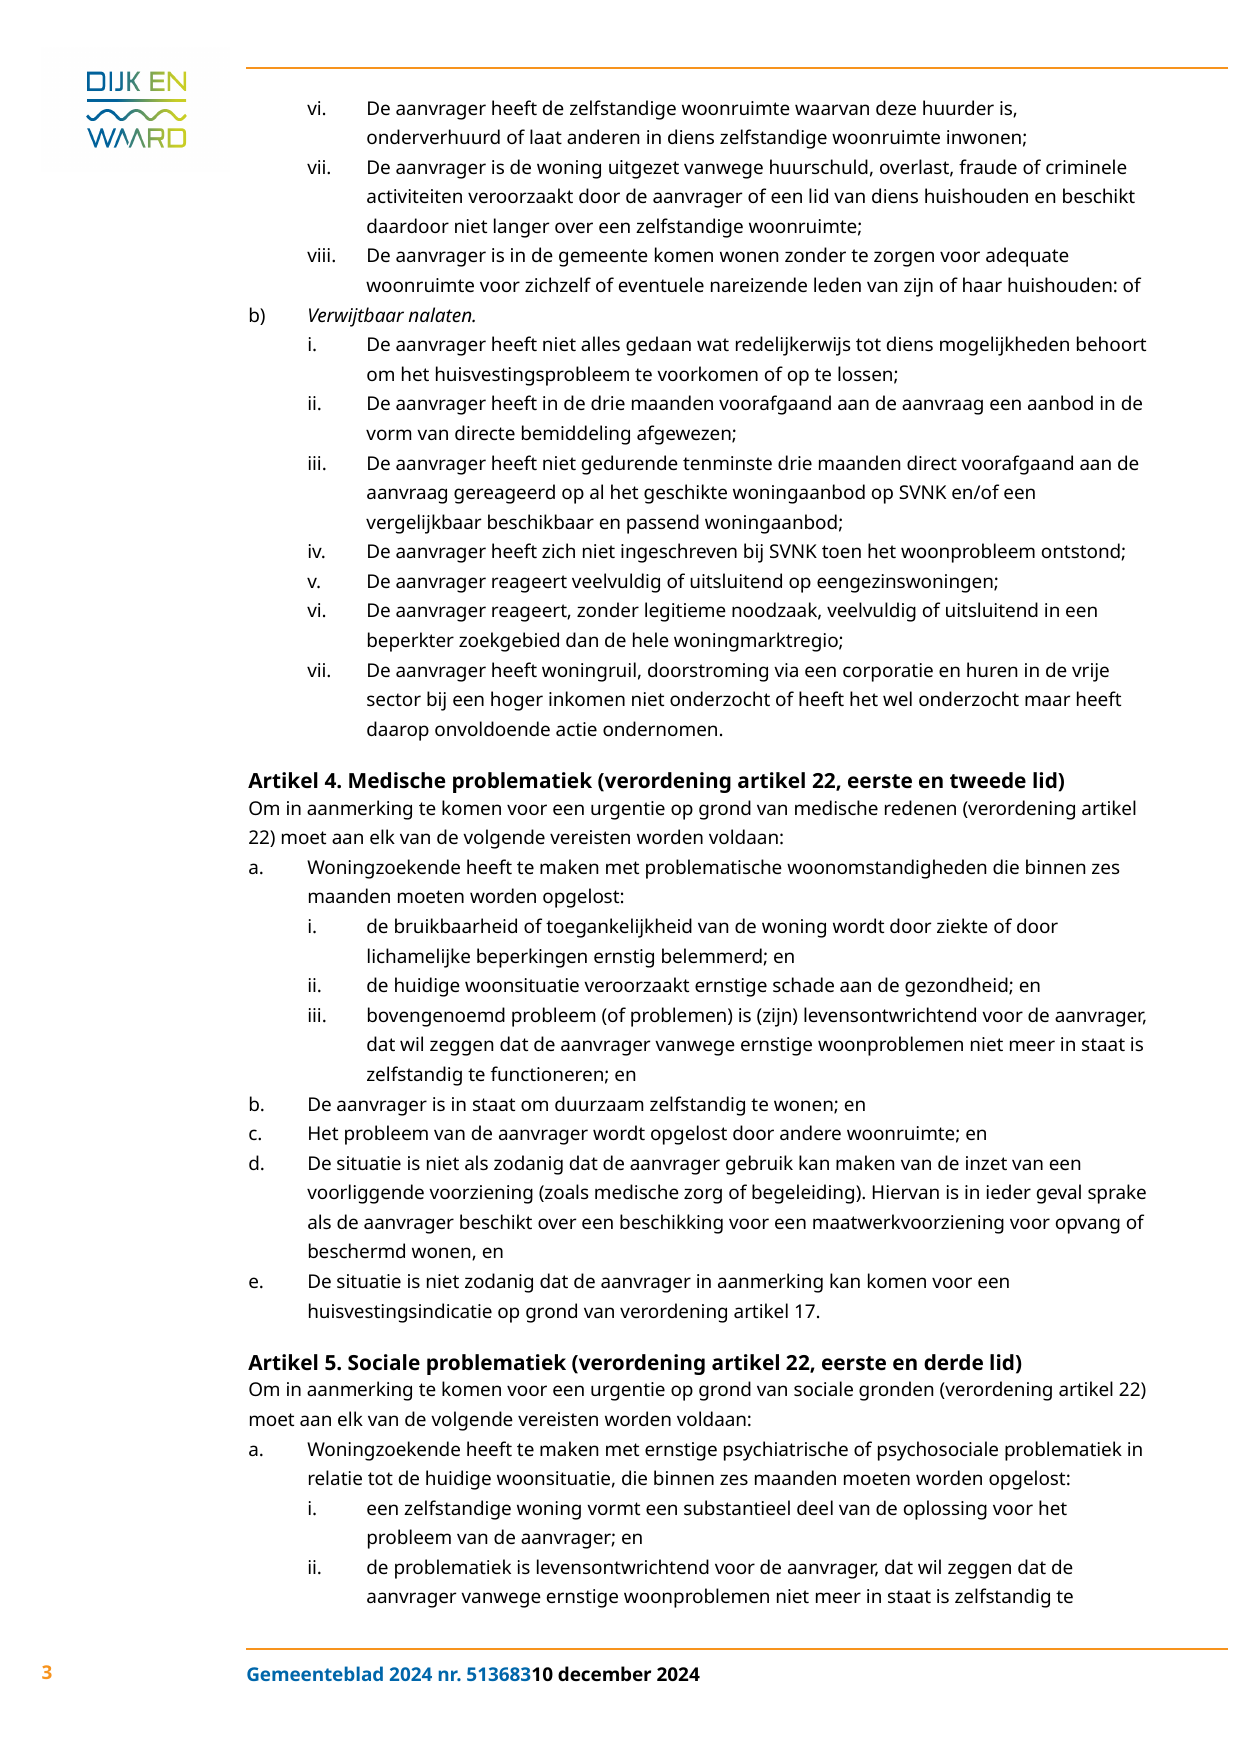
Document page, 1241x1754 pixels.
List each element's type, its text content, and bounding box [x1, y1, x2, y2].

list Woningzoekende heeft te maken met ernstige psychiatrische of psychosociale problematiek in relatie tot de huidige woonsituatie, die binnen zes maanden moeten worden opgelost: [248, 1436, 1152, 1491]
list De situatie is niet zodanig dat de aanvrager in aanmerking kan komen voor een huisvestingsindicatie op grond van verordening artikel 17. [248, 1268, 1152, 1323]
picture [41, 47, 231, 172]
list De aanvrager reageert, zonder legitieme noodzaak, veelvuldig of uitsluitend in een beperkter zoekgebied dan de hele woningmarktregio; [307, 598, 1152, 653]
list de huidige woonsituatie veroorzaakt ernstige schade aan de gezondheid; en [307, 972, 1152, 998]
list De aanvrager heeft in de drie maanden voorafgaand aan de aanvraag een aanbod in de vorm van directe bemiddeling afgewezen; [307, 391, 1152, 446]
list De aanvrager heeft woningruil, doorstroming via een corporatie en huren in de vrije sector bij een hoger inkomen niet onderzocht of heeft het wel onderzocht maar heeft daarop onvoldoende actie ondernomen. [307, 657, 1152, 742]
text Artikel 4. Medische problematiek (verordening artikel 22, eerste en tweede lid) [248, 766, 1152, 795]
list De aanvrager heeft zich niet ingeschreven bij SVNK toen het woonprobleem ontstond; [307, 538, 1152, 564]
list de bruikbaarheid of toegankelijkheid van de woning wordt door ziekte of door lichamelijke beperkingen ernstig belemmerd; en [307, 913, 1152, 968]
list De situatie is niet als zodanig dat de aanvrager gebruik kan maken van de inzet van een voorliggende voorziening (zoals medische zorg of begeleiding). Hiervan is in ieder geval sprake als de aanvrager beschikt over een beschikking voor een maatwerkvoorziening voor opvang of beschermd wonen, en [248, 1150, 1152, 1264]
list De aanvrager reageert veelvuldig of uitsluitend op eengezinswoningen; [307, 568, 1152, 594]
list de problematiek is levensontwrichtend voor de aanvrager, dat wil zeggen dat de aanvrager vanwege ernstige woonproblemen niet meer in staat is zelfstandig te [307, 1554, 1152, 1609]
list bovengenoemd probleem (of problemen) is (zijn) levensontwrichtend voor de aanvrager, dat wil zeggen dat de aanvrager vanwege ernstige woonproblemen niet meer in staat is zelfstandig te functioneren; en [307, 1002, 1152, 1087]
list De aanvrager is in staat om duurzaam zelfstandig te wonen; en [248, 1091, 1152, 1116]
text Om in aanmerking te komen voor een urgentie op grond van sociale gronden (verordening artikel 22) moet aan elk van de volgende vereisten worden voldaan: [248, 1377, 1152, 1432]
list Verwijtbaar nalaten. [248, 302, 1152, 328]
list De aanvrager is in de gemeente komen wonen zonder te zorgen voor adequate woonruimte voor zichzelf of eventuele nareizende leden van zijn of haar huishouden: of [307, 243, 1152, 298]
list De aanvrager heeft de zelfstandige woonruimte waarvan deze huurder is, onderverhuurd of laat anderen in diens zelfstandige woonruimte inwonen; [307, 95, 1152, 150]
list De aanvrager heeft niet gedurende tenminste drie maanden direct voorafgaand aan de aanvraag gereageerd op al het geschikte woningaanbod op SVNK en/of een vergelijkbaar beschikbaar en passend woningaanbod; [307, 450, 1152, 535]
list De aanvrager heeft niet alles gedaan wat redelijkerwijs tot diens mogelijkheden behoort om het huisvestingsprobleem te voorkomen of op te lossen; [307, 331, 1152, 387]
list De aanvrager is de woning uitgezet vanwege huurschuld, overlast, fraude of criminele activiteiten veroorzaakt door de aanvrager of een lid van diens huishouden en beschikt daardoor niet langer over een zelfstandige woonruimte; [307, 154, 1152, 239]
list een zelfstandige woning vormt een substantieel deel van de oplossing voor het probleem van de aanvrager; en [307, 1495, 1152, 1550]
list Het probleem van de aanvrager wordt opgelost door andere woonruimte; en [248, 1120, 1152, 1146]
text Artikel 5. Sociale problematiek (verordening artikel 22, eerste en derde lid) [248, 1348, 1152, 1377]
list Woningzoekende heeft te maken met problematische woonomstandigheden die binnen zes maanden moeten worden opgelost: [248, 854, 1152, 909]
text Om in aanmerking te komen voor een urgentie op grond van medische redenen (verordening artikel 22) moet aan elk van de volgende vereisten worden voldaan: [248, 795, 1152, 850]
